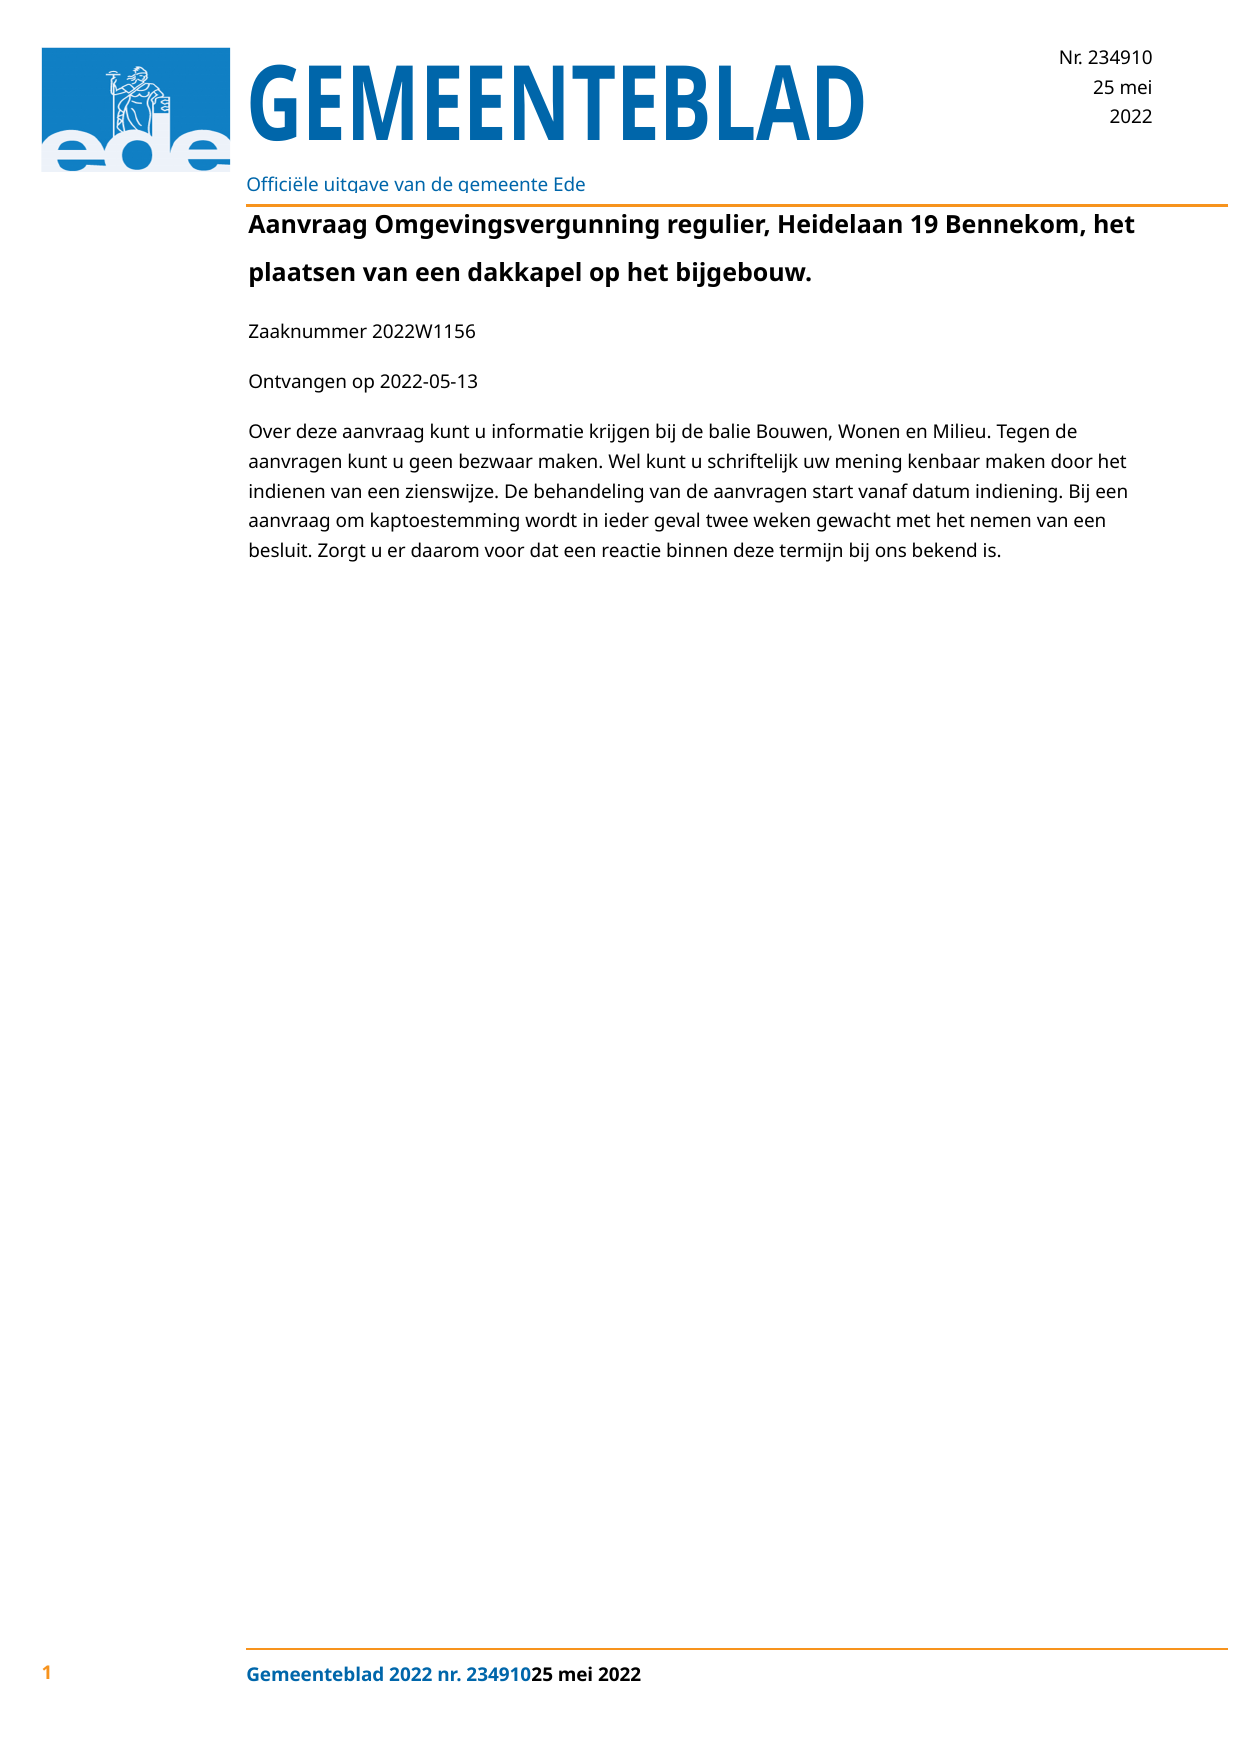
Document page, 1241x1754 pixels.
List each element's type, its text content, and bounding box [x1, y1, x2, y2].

picture [41, 47, 231, 172]
text Zaaknummer 2022W1156 [248, 318, 1152, 344]
text Aanvraag Omgevingsvergunning regulier, Heidelaan 19 Bennekom, het plaatsen van een dakkapel op het bijgebouw. [248, 207, 1152, 288]
text Over deze aanvraag kunt u informatie krijgen bij de balie Bouwen, Wonen en Milieu. Tegen de aanvragen kunt u geen bezwaar maken. Wel kunt u schriftelijk uw mening kenbaar maken door het indienen van een zienswijze. De behandeling van de aanvragen start vanaf datum indiening. Bij een aanvraag om kaptoestemming wordt in ieder geval twee weken gewacht met het nemen van een besluit. Zorgt u er daarom voor dat een reactie binnen deze termijn bij ons bekend is. [248, 419, 1152, 563]
text Ontvangen op 2022-05-13 [248, 368, 1152, 394]
